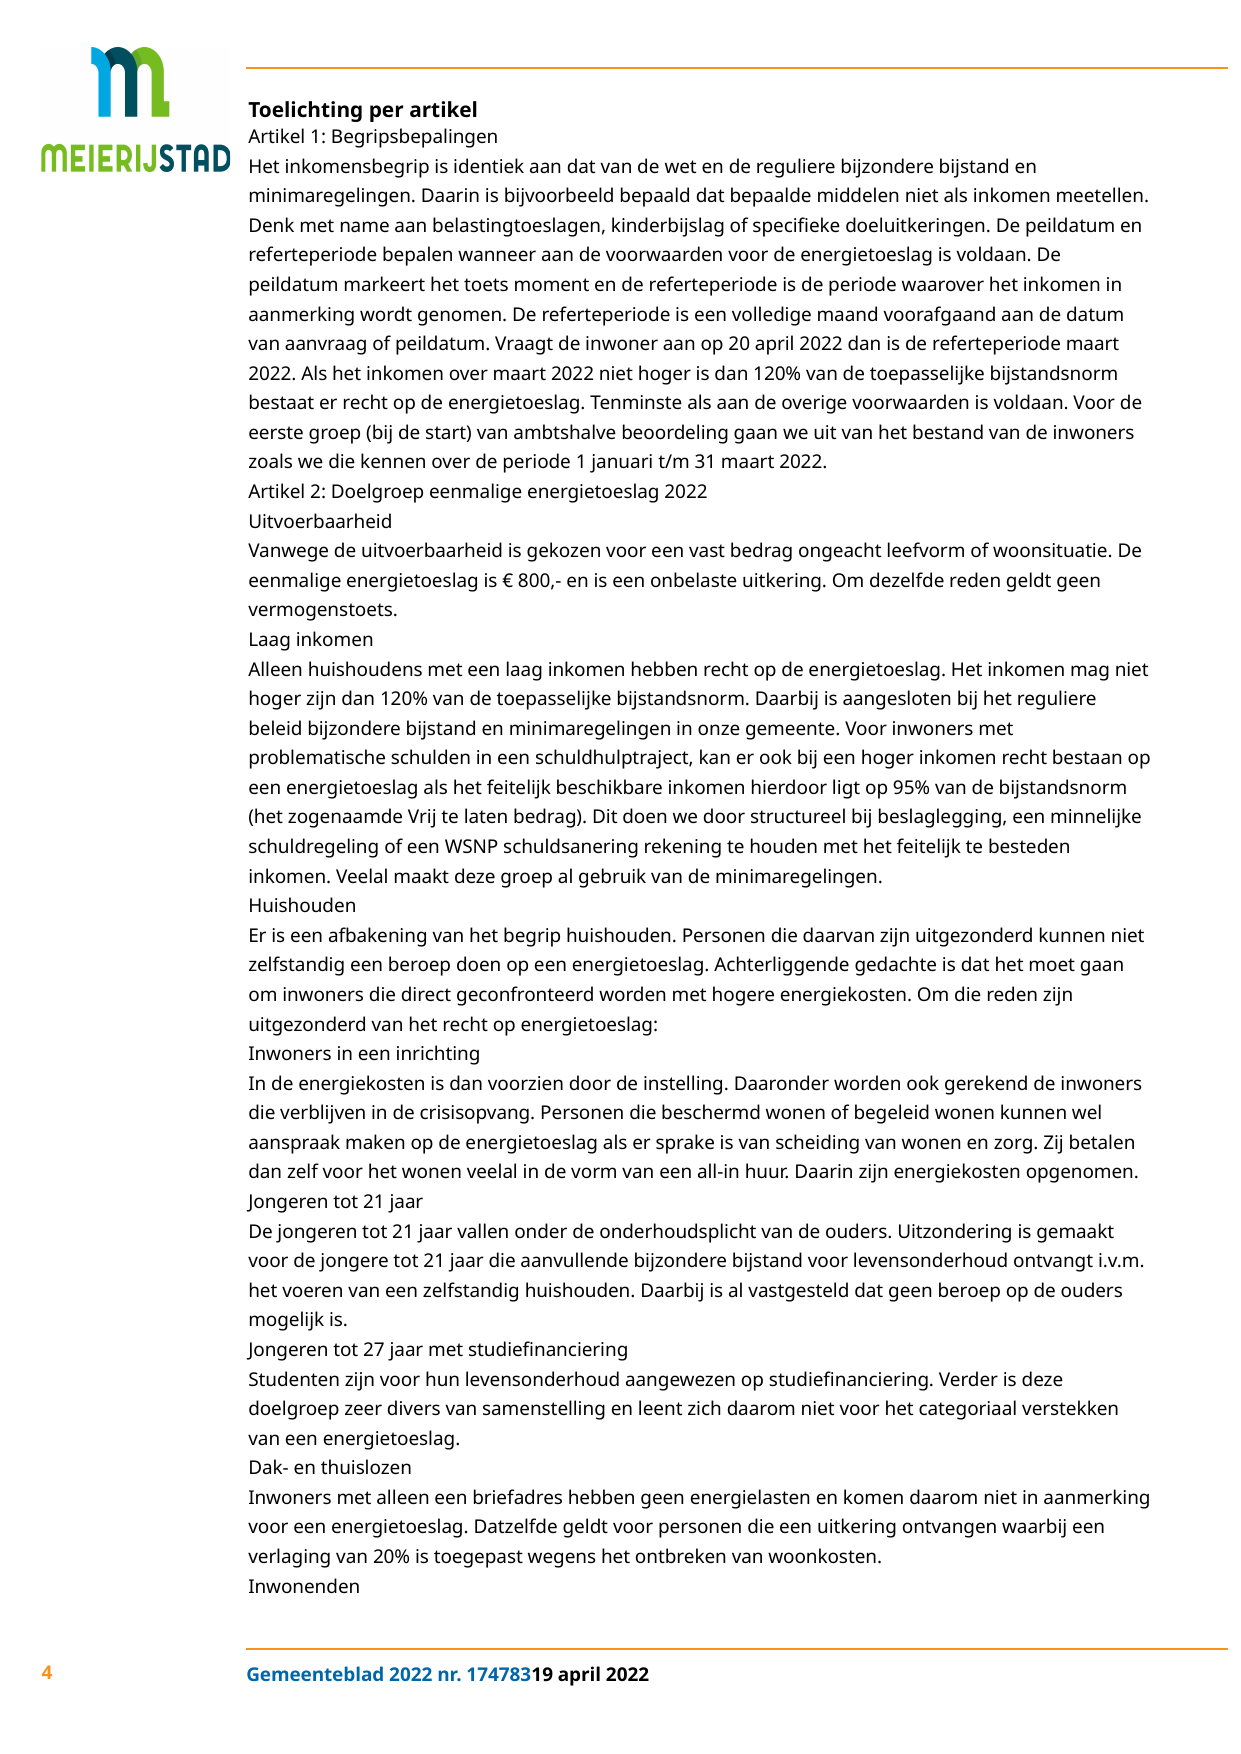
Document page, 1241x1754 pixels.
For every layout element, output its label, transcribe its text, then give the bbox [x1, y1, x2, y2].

text De jongeren tot 21 jaar vallen onder de onderhoudsplicht van de ouders. Uitzondering is gemaakt voor de jongere tot 21 jaar die aanvullende bijzondere bijstand voor levensonderhoud ontvangt i.v.m. het voeren van een zelfstandig huishouden. Daarbij is al vastgesteld dat geen beroep op de ouders mogelijk is. [248, 1218, 1152, 1332]
text Er is een afbakening van het begrip huishouden. Personen die daarvan zijn uitgezonderd kunnen niet zelfstandig een beroep doen op een energietoeslag. Achterliggende gedachte is dat het moet gaan om inwoners die direct geconfronteerd worden met hogere energiekosten. Om die reden zijn uitgezonderd van het recht op energietoeslag: [248, 922, 1152, 1037]
picture [41, 47, 231, 172]
text Studenten zijn voor hun levensonderhoud aangewezen op studiefinanciering. Verder is deze doelgroep zeer divers van samenstelling en leent zich daarom niet voor het categoriaal verstekken van een energietoeslag. [248, 1366, 1152, 1451]
text Jongeren tot 21 jaar [248, 1188, 1152, 1214]
text Dak- en thuislozen [248, 1454, 1152, 1480]
text Uitvoerbaarheid [248, 508, 1152, 534]
text Toelichting per artikel [248, 95, 1152, 123]
text Inwoners met alleen een briefadres hebben geen energielasten en komen daarom niet in aanmerking voor een energietoeslag. Datzelfde geldt voor personen die een uitkering ontvangen waarbij een verlaging van 20% is toegepast wegens het ontbreken van woonkosten. [248, 1484, 1152, 1569]
text Huishouden [248, 892, 1152, 918]
text Het inkomensbegrip is identiek aan dat van de wet en de reguliere bijzondere bijstand en minimaregelingen. Daarin is bijvoorbeeld bepaald dat bepaalde middelen niet als inkomen meetellen. Denk met name aan belastingtoeslagen, kinderbijslag of specifieke doeluitkeringen. De peildatum en referteperiode bepalen wanneer aan de voorwaarden voor de energietoeslag is voldaan. De peildatum markeert het toets moment en de referteperiode is de periode waarover het inkomen in aanmerking wordt genomen. De referteperiode is een volledige maand voorafgaand aan de datum van aanvraag of peildatum. Vraagt de inwoner aan op 20 april 2022 dan is de referteperiode maart 2022. Als het inkomen over maart 2022 niet hoger is dan 120% van de toepasselijke bijstandsnorm bestaat er recht op de energietoeslag. Tenminste als aan de overige voorwaarden is voldaan. Voor de eerste groep (bij de start) van ambtshalve beoordeling gaan we uit van het bestand van de inwoners zoals we die kennen over de periode 1 januari t/m 31 maart 2022. [248, 153, 1152, 474]
text Laag inkomen [248, 626, 1152, 652]
text Alleen huishoudens met een laag inkomen hebben recht op de energietoeslag. Het inkomen mag niet hoger zijn dan 120% van de toepasselijke bijstandsnorm. Daarbij is aangesloten bij het reguliere beleid bijzondere bijstand en minimaregelingen in onze gemeente. Voor inwoners met problematische schulden in een schuldhulptraject, kan er ook bij een hoger inkomen recht bestaan op een energietoeslag als het feitelijk beschikbare inkomen hierdoor ligt op 95% van de bijstandsnorm (het zogenaamde Vrij te laten bedrag). Dit doen we door structureel bij beslaglegging, een minnelijke schuldregeling of een WSNP schuldsanering rekening te houden met het feitelijk te besteden inkomen. Veelal maakt deze groep al gebruik van de minimaregelingen. [248, 656, 1152, 889]
text In de energiekosten is dan voorzien door de instelling. Daaronder worden ook gerekend de inwoners die verblijven in de crisisopvang. Personen die beschermd wonen of begeleid wonen kunnen wel aanspraak maken op de energietoeslag als er sprake is van scheiding van wonen en zorg. Zij betalen dan zelf voor het wonen veelal in de vorm van een all-in huur. Daarin zijn energiekosten opgenomen. [248, 1070, 1152, 1184]
text Inwoners in een inrichting [248, 1040, 1152, 1066]
text Jongeren tot 27 jaar met studiefinanciering [248, 1336, 1152, 1362]
text Inwonenden [248, 1573, 1152, 1599]
text Artikel 1: Begripsbepalingen [248, 123, 1152, 149]
text Vanwege de uitvoerbaarheid is gekozen voor een vast bedrag ongeacht leefvorm of woonsituatie. De eenmalige energietoeslag is € 800,- en is een onbelaste uitkering. Om dezelfde reden geldt geen vermogenstoets. [248, 537, 1152, 622]
text Artikel 2: Doelgroep eenmalige energietoeslag 2022 [248, 478, 1152, 504]
